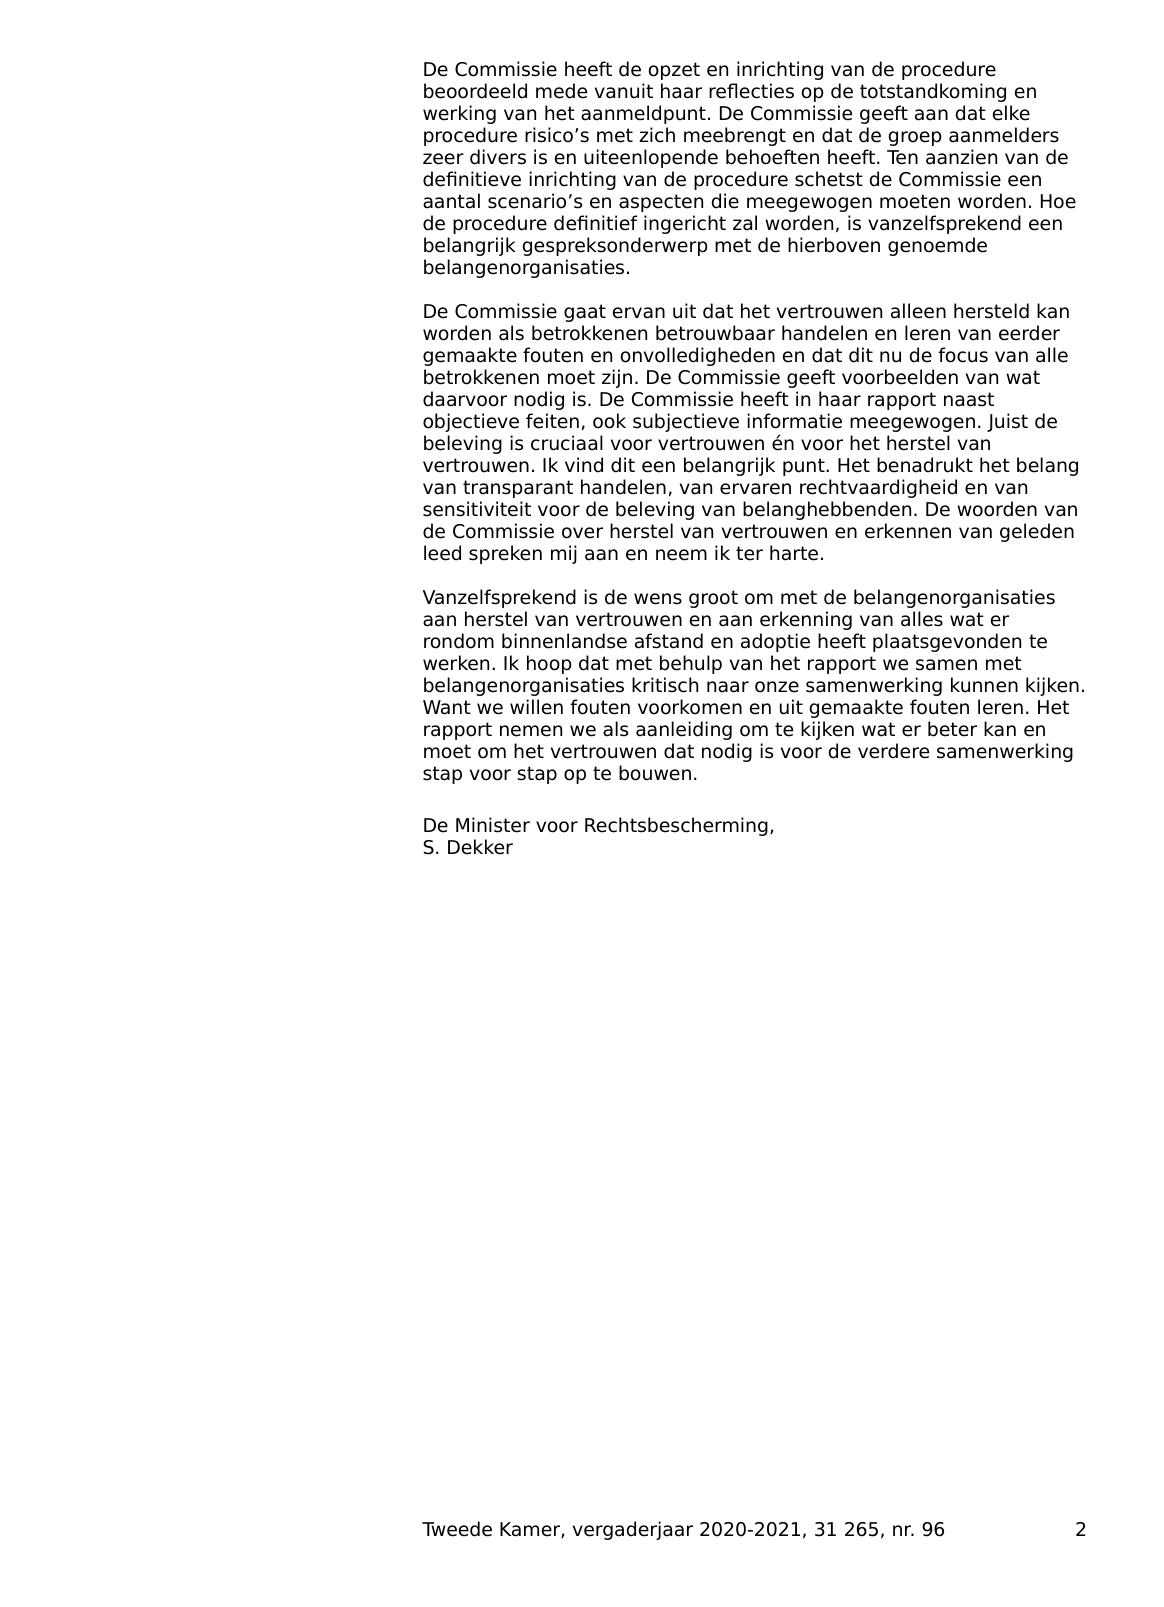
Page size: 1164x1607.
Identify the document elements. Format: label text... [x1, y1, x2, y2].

text Vanzelfsprekend is de wens groot om met de belangenorganisaties aan herstel van vertrouwen en aan erkenning van alles wat er rondom binnenlandse afstand en adoptie heeft plaatsgevonden te werken. Ik hoop dat met behulp van het rapport we samen met belangenorganisaties kritisch naar onze samenwerking kunnen kijken. Want we willen fouten voorkomen en uit gemaakte fouten leren. Het rapport nemen we als aanleiding om te kijken wat er beter kan en moet om het vertrouwen dat nodig is voor de verdere samenwerking stap voor stap op te bouwen. [422, 587, 1087, 785]
text De Commissie gaat ervan uit dat het vertrouwen alleen hersteld kan worden als betrokkenen betrouwbaar handelen en leren van eerder gemaakte fouten en onvolledigheden en dat dit nu de focus van alle betrokkenen moet zijn. De Commissie geeft voorbeelden van wat daarvoor nodig is. De Commissie heeft in haar rapport naast objectieve feiten, ook subjectieve informatie meegewogen. Juist de beleving is cruciaal voor vertrouwen én voor het herstel van vertrouwen. Ik vind dit een belangrijk punt. Het benadrukt het belang van transparant handelen, van ervaren rechtvaardigheid en van sensitiviteit voor de beleving van belanghebbenden. De woorden van de Commissie over herstel van vertrouwen en erkennen van geleden leed spreken mij aan en neem ik ter harte. [422, 301, 1087, 565]
text De Commissie heeft de opzet en inrichting van de procedure beoordeeld mede vanuit haar reflecties op de totstandkoming en werking van het aanmeldpunt. De Commissie geeft aan dat elke procedure risico’s met zich meebrengt en dat de groep aanmelders zeer divers is en uiteenlopende behoeften heeft. Ten aanzien van de definitieve inrichting van de procedure schetst de Commissie een aantal scenario’s en aspecten die meegewogen moeten worden. Hoe de procedure definitief ingericht zal worden, is vanzelfsprekend een belangrijk gespreksonderwerp met de hierboven genoemde belangenorganisaties. [422, 59, 1087, 279]
text De Minister voor Rechtsbescherming, S. Dekker [422, 815, 1087, 859]
